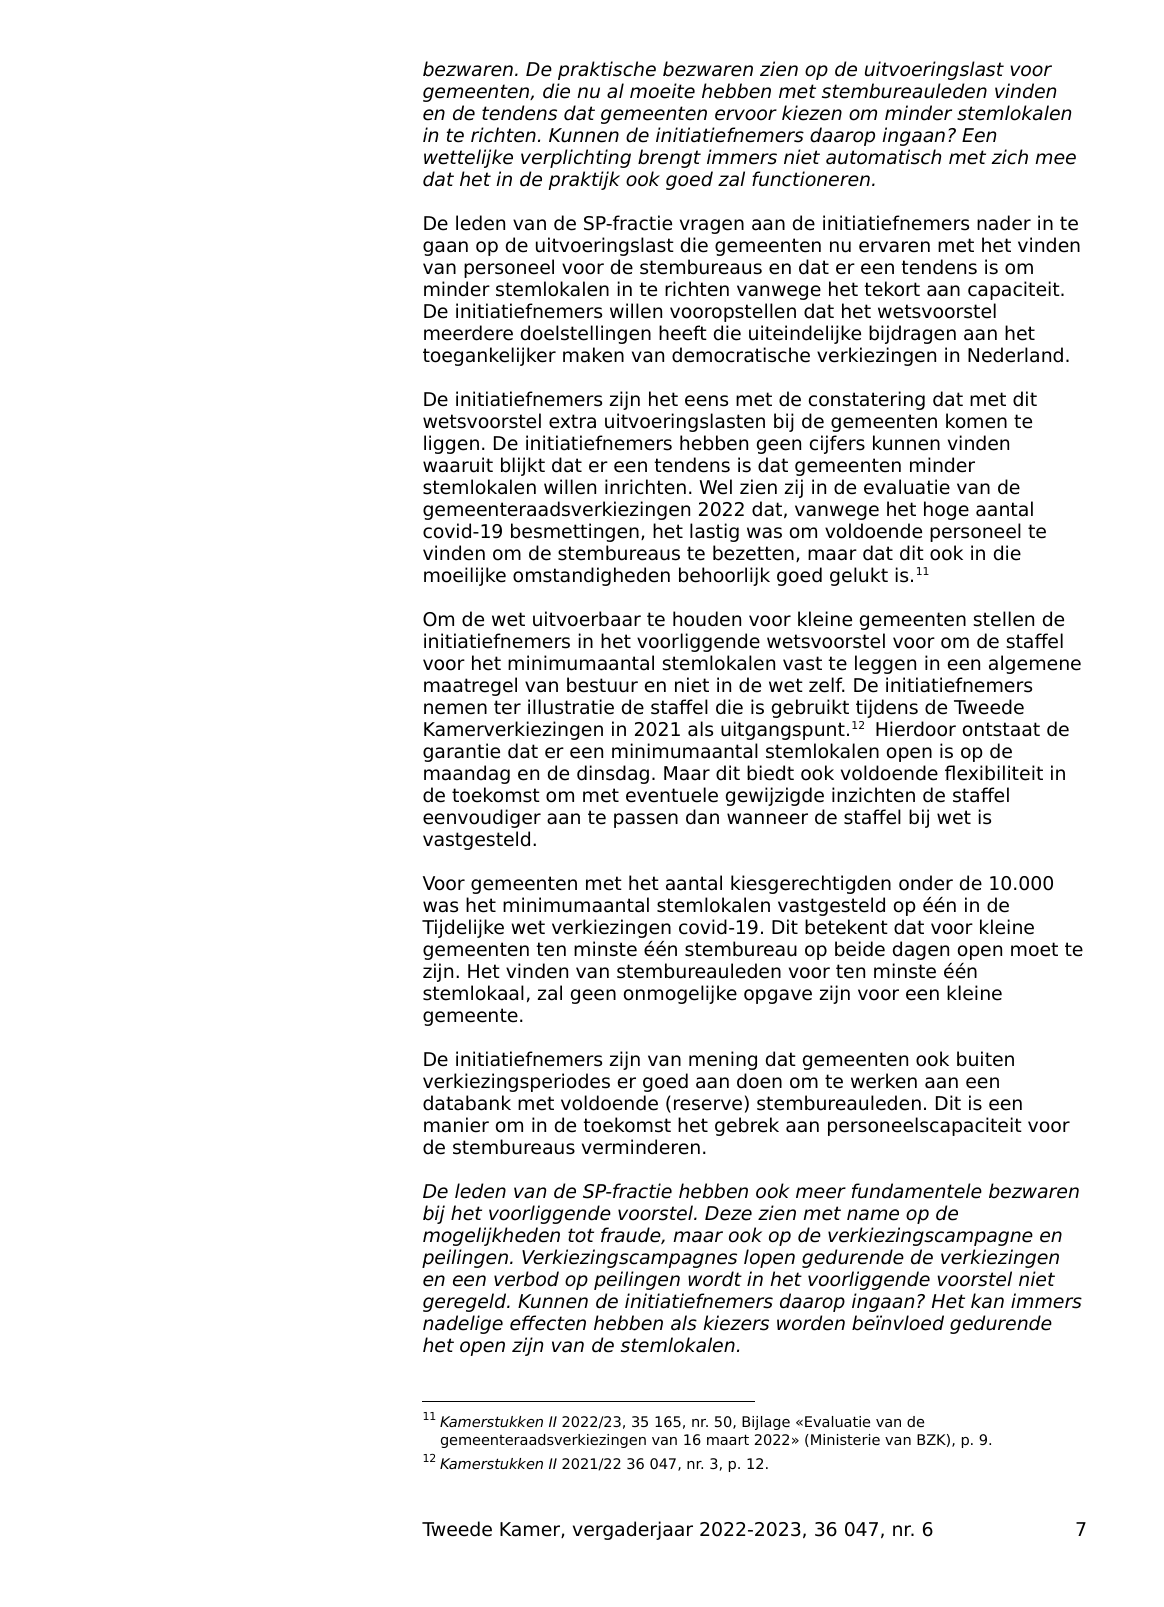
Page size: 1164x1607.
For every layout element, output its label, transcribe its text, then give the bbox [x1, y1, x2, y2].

text De initiatiefnemers zijn van mening dat gemeenten ook buiten verkiezingsperiodes er goed aan doen om te werken aan een databank met voldoende (reserve) stembureauleden. Dit is een manier om in de toekomst het gebrek aan personeelscapaciteit voor de stembureaus verminderen. [422, 1049, 1087, 1159]
text Kamerstukken II 2022/23, 35 165, nr. 50, Bijlage «Evaluatie van de gemeenteraadsverkiezingen van 16 maart 2022» (Ministerie van BZK), p. 9. [422, 1410, 1087, 1449]
text Om de wet uitvoerbaar te houden voor kleine gemeenten stellen de initiatiefnemers in het voorliggende wetsvoorstel voor om de staffel voor het minimumaantal stemlokalen vast te leggen in een algemene maatregel van bestuur en niet in de wet zelf. De initiatiefnemers nemen ter illustratie de staffel die is gebruikt tijdens de Tweede Kamerverkiezingen in 2021 als uitgangspunt. Hierdoor ontstaat de garantie dat er een minimumaantal stemlokalen open is op de maandag en de dinsdag. Maar dit biedt ook voldoende flexibiliteit in de toekomst om met eventuele gewijzigde inzichten de staffel eenvoudiger aan te passen dan wanneer de staffel bij wet is vastgesteld. [422, 609, 1087, 851]
text Voor gemeenten met het aantal kiesgerechtigden onder de 10.000 was het minimumaantal stemlokalen vastgesteld op één in de Tijdelijke wet verkiezingen covid-19. Dit betekent dat voor kleine gemeenten ten minste één stembureau op beide dagen open moet te zijn. Het vinden van stembureauleden voor ten minste één stemlokaal, zal geen onmogelijke opgave zijn voor een kleine gemeente. [422, 873, 1087, 1027]
text De leden van de SP-fractie hebben ook meer fundamentele bezwaren bij het voorliggende voorstel. Deze zien met name op de mogelijkheden tot fraude, maar ook op de verkiezingscampagne en peilingen. Verkiezingscampagnes lopen gedurende de verkiezingen en een verbod op peilingen wordt in het voorliggende voorstel niet geregeld. Kunnen de initiatiefnemers daarop ingaan? Het kan immers nadelige effecten hebben als kiezers worden beïnvloed gedurende het open zijn van de stemlokalen. [422, 1181, 1087, 1357]
text Kamerstukken II 2021/22 36 047, nr. 3, p. 12. [422, 1452, 1087, 1474]
text De initiatiefnemers zijn het eens met de constatering dat met dit wetsvoorstel extra uitvoeringslasten bij de gemeenten komen te liggen. De initiatiefnemers hebben geen cijfers kunnen vinden waaruit blijkt dat er een tendens is dat gemeenten minder stemlokalen willen inrichten. Wel zien zij in de evaluatie van de gemeenteraadsverkiezingen 2022 dat, vanwege het hoge aantal covid-19 besmettingen, het lastig was om voldoende personeel te vinden om de stembureaus te bezetten, maar dat dit ook in die moeilijke omstandigheden behoorlijk goed gelukt is. [422, 389, 1087, 587]
text De leden van de SP-fractie vragen aan de initiatiefnemers nader in te gaan op de uitvoeringslast die gemeenten nu ervaren met het vinden van personeel voor de stembureaus en dat er een tendens is om minder stemlokalen in te richten vanwege het tekort aan capaciteit. De initiatiefnemers willen vooropstellen dat het wetsvoorstel meerdere doelstellingen heeft die uiteindelijke bijdragen aan het toegankelijker maken van democratische verkiezingen in Nederland. [422, 213, 1087, 367]
text bezwaren. De praktische bezwaren zien op de uitvoeringslast voor gemeenten, die nu al moeite hebben met stembureauleden vinden en de tendens dat gemeenten ervoor kiezen om minder stemlokalen in te richten. Kunnen de initiatiefnemers daarop ingaan? Een wettelijke verplichting brengt immers niet automatisch met zich mee dat het in de praktijk ook goed zal functioneren. [422, 59, 1087, 191]
